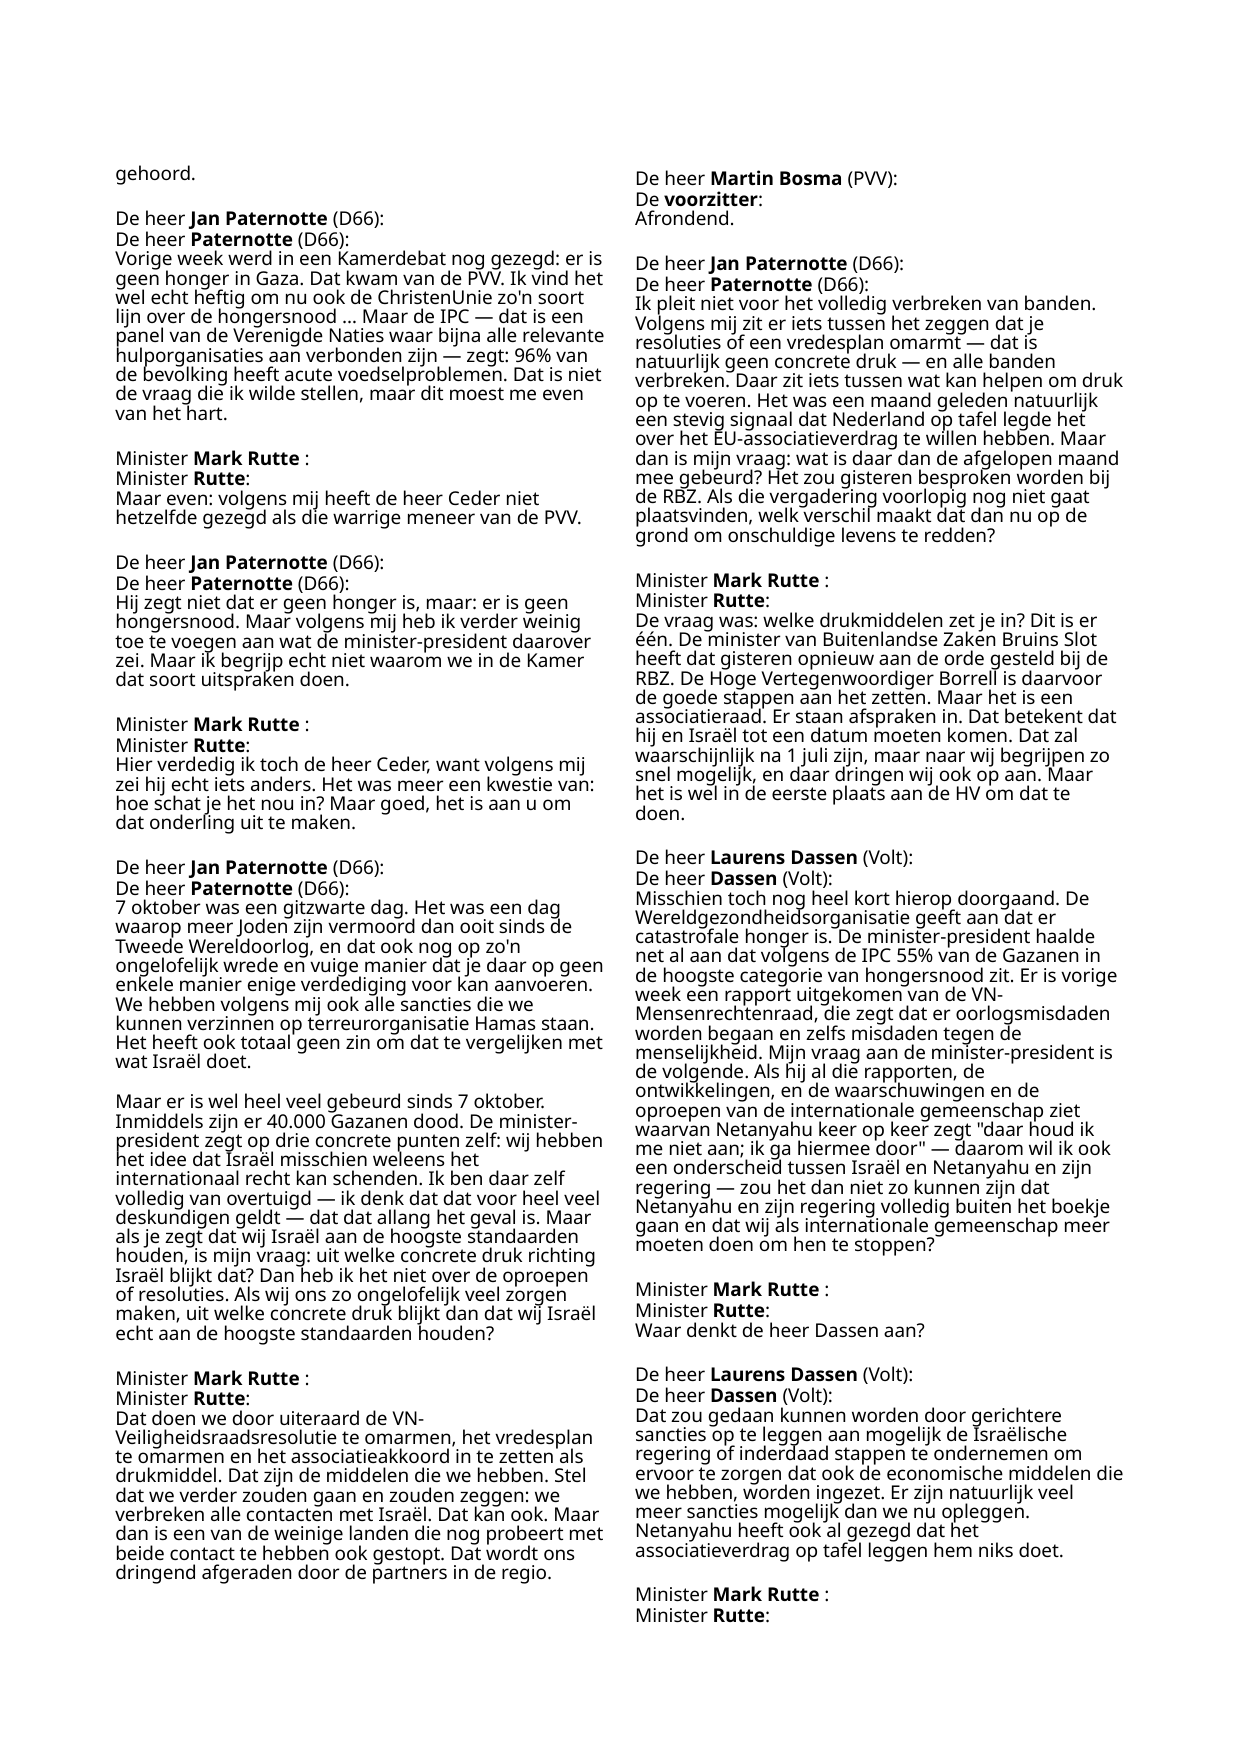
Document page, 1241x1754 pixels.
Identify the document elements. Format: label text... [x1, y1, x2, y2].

text 7 oktober was een gitzwarte dag. Het was een dag waarop meer Joden zijn vermoord dan ooit sinds de Tweede Wereldoorlog, en dat ook nog op zo'n ongelofelijk wrede en vuige manier dat je daar op geen enkele manier enige verdediging voor kan aanvoeren. We hebben volgens mij ook alle sancties die we kunnen verzinnen op terreurorganisatie Hamas staan. Het heeft ook totaal geen zin om dat te vergelijken met wat Israël doet. [115, 899, 605, 1073]
text gehoord. [115, 165, 605, 184]
text Dat doen we door uiteraard de VN-Veiligheidsraadsresolutie te omarmen, het vredesplan te omarmen en het associatieakkoord in te zetten als drukmiddel. Dat zijn de middelen die we hebben. Stel dat we verder zouden gaan en zouden zeggen: we verbreken alle contacten met Israël. Dat kan ook. Maar dan is een van de weinige landen die nog probeert met beide contact te hebben ook gestopt. Dat wordt ons dringend afgeraden door de partners in de regio. [115, 1410, 605, 1583]
text De heer Paternotte (D66): [115, 880, 605, 899]
text Minister Mark Rutte : [115, 445, 605, 470]
text Minister Mark Rutte : [635, 567, 1125, 592]
text Minister Rutte: [115, 470, 605, 490]
text Maar even: volgens mij heeft de heer Ceder niet hetzelfde gezegd als die warrige meneer van de PVV. [115, 490, 605, 528]
text De heer Paternotte (D66): [115, 231, 605, 250]
text Minister Rutte: [115, 1390, 605, 1410]
text Minister Rutte: [635, 592, 1125, 612]
text Minister Mark Rutte : [115, 1365, 605, 1390]
text De heer Paternotte (D66): [635, 276, 1125, 295]
text Minister Rutte: [635, 1607, 1125, 1627]
text Vorige week werd in een Kamerdebat nog gezegd: er is geen honger in Gaza. Dat kwam van de PVV. Ik vind het wel echt heftig om nu ook de ChristenUnie zo'n soort lijn over de hongersnood … Maar de IPC — dat is een panel van de Verenigde Naties waar bijna alle relevante hulporganisaties aan verbonden zijn — zegt: 96% van de bevolking heeft acute voedselproblemen. Dat is niet de vraag die ik wilde stellen, maar dit moest me even van het hart. [115, 250, 605, 424]
text De heer Jan Paternotte (D66): [635, 250, 1125, 276]
text Minister Mark Rutte : [635, 1277, 1125, 1302]
text De heer Dassen (Volt): [635, 870, 1125, 889]
text De heer Jan Paternotte (D66): [115, 205, 605, 231]
text Waar denkt de heer Dassen aan? [635, 1322, 1125, 1341]
text Ik pleit niet voor het volledig verbreken van banden. Volgens mij zit er iets tussen het zeggen dat je resoluties of een vredesplan omarmt — dat is natuurlijk geen concrete druk — en alle banden verbreken. Daar zit iets tussen wat kan helpen om druk op te voeren. Het was een maand geleden natuurlijk een stevig signaal dat Nederland op tafel legde het over het EU-associatieverdrag te willen hebben. Maar dan is mijn vraag: wat is daar dan de afgelopen maand mee gebeurd? Het zou gisteren besproken worden bij de RBZ. Als die vergadering voorlopig nog niet gaat plaatsvinden, welk verschil maakt dat dan nu op de grond om onschuldige levens te redden? [635, 295, 1125, 546]
text Minister Rutte: [635, 1302, 1125, 1322]
text De heer Jan Paternotte (D66): [115, 549, 605, 575]
text De heer Laurens Dassen (Volt): [635, 844, 1125, 870]
text De heer Martin Bosma (PVV): [635, 165, 1125, 191]
text De vraag was: welke drukmiddelen zet je in? Dit is er één. De minister van Buitenlandse Zaken Bruins Slot heeft dat gisteren opnieuw aan de orde gesteld bij de RBZ. De Hoge Vertegenwoordiger Borrell is daarvoor de goede stappen aan het zetten. Maar het is een associatieraad. Er staan afspraken in. Dat betekent dat hij en Israël tot een datum moeten komen. Dat zal waarschijnlijk na 1 juli zijn, maar naar wij begrijpen zo snel mogelijk, en daar dringen wij ook op aan. Maar het is wel in de eerste plaats aan de HV om dat te doen. [635, 612, 1125, 824]
text De heer Paternotte (D66): [115, 575, 605, 594]
text Dat zou gedaan kunnen worden door gerichtere sancties op te leggen aan mogelijk de Israëlische regering of inderdaad stappen te ondernemen om ervoor te zorgen dat ook de economische middelen die we hebben, worden ingezet. Er zijn natuurlijk veel meer sancties mogelijk dan we nu opleggen. Netanyahu heeft ook al gezegd dat het associatieverdrag op tafel leggen hem niks doet. [635, 1407, 1125, 1561]
text Hier verdedig ik toch de heer Ceder, want volgens mij zei hij echt iets anders. Het was meer een kwestie van: hoe schat je het nou in? Maar goed, het is aan u om dat onderling uit te maken. [115, 756, 605, 833]
text De heer Jan Paternotte (D66): [115, 854, 605, 880]
text Minister Mark Rutte : [635, 1582, 1125, 1607]
text Minister Rutte: [115, 737, 605, 756]
text Maar er is wel heel veel gebeurd sinds 7 oktober. Inmiddels zijn er 40.000 Gazanen dood. De minister-president zegt op drie concrete punten zelf: wij hebben het idee dat Israël misschien weleens het internationaal recht kan schenden. Ik ben daar zelf volledig van overtuigd — ik denk dat dat voor heel veel deskundigen geldt — dat dat allang het geval is. Maar als je zegt dat wij Israël aan de hoogste standaarden houden, is mijn vraag: uit welke concrete druk richting Israël blijkt dat? Dan heb ik het niet over de oproepen of resoluties. Als wij ons zo ongelofelijk veel zorgen maken, uit welke concrete druk blijkt dan dat wij Israël echt aan de hoogste standaarden houden? [115, 1093, 605, 1344]
text De heer Dassen (Volt): [635, 1387, 1125, 1407]
text De voorzitter: [635, 191, 1125, 210]
text Misschien toch nog heel kort hierop doorgaand. De Wereldgezondheidsorganisatie geeft aan dat er catastrofale honger is. De minister-president haalde net al aan dat volgens de IPC 55% van de Gazanen in de hoogste categorie van hongersnood zit. Er is vorige week een rapport uitgekomen van de VN-Mensenrechtenraad, die zegt dat er oorlogsmisdaden worden begaan en zelfs misdaden tegen de menselijkheid. Mijn vraag aan de minister-president is de volgende. Als hij al die rapporten, de ontwikkelingen, en de waarschuwingen en de oproepen van de internationale gemeenschap ziet waarvan Netanyahu keer op keer zegt "daar houd ik me niet aan; ik ga hiermee door" — daarom wil ik ook een onderscheid tussen Israël en Netanyahu en zijn regering — zou het dan niet zo kunnen zijn dat Netanyahu en zijn regering volledig buiten het boekje gaan en dat wij als internationale gemeenschap meer moeten doen om hen te stoppen? [635, 889, 1125, 1256]
text Afrondend. [635, 210, 1125, 229]
text De heer Laurens Dassen (Volt): [635, 1362, 1125, 1387]
text Hij zegt niet dat er geen honger is, maar: er is geen hongersnood. Maar volgens mij heb ik verder weinig toe te voegen aan wat de minister-president daarover zei. Maar ik begrijp echt niet waarom we in de Kamer dat soort uitspraken doen. [115, 594, 605, 690]
text Minister Mark Rutte : [115, 711, 605, 737]
